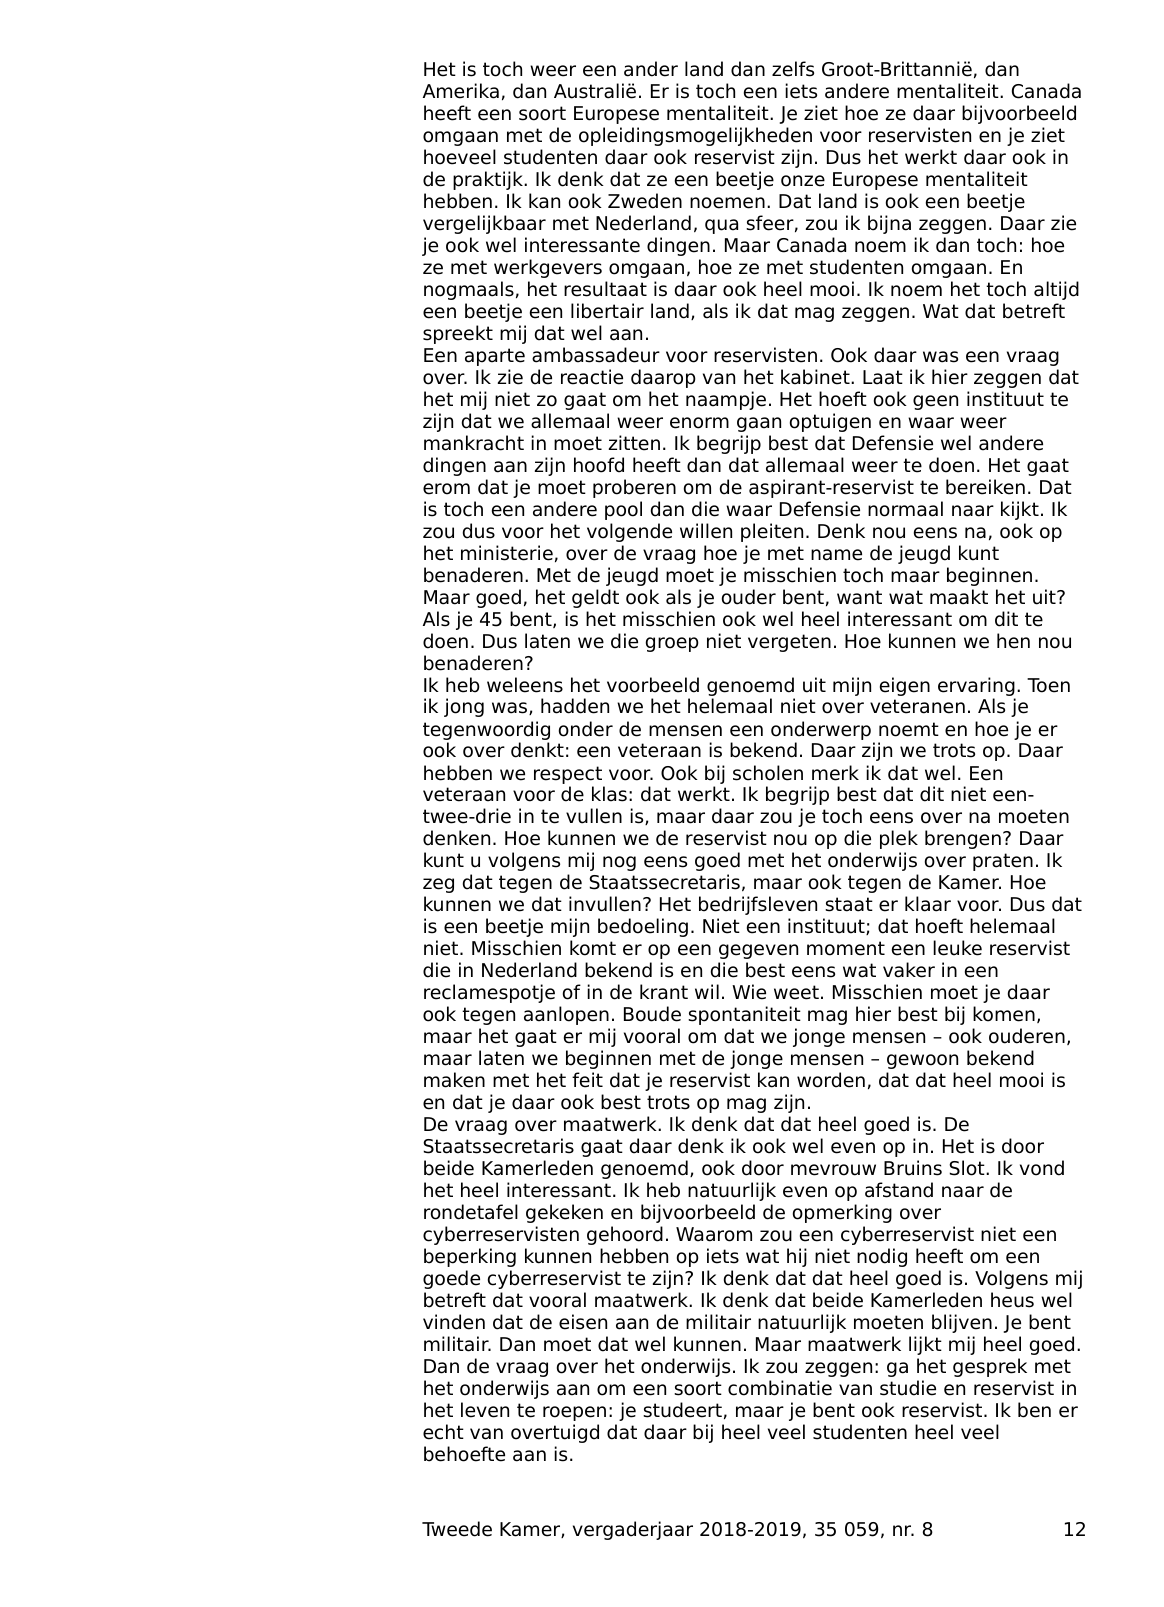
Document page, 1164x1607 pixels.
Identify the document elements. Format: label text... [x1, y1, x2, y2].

text Dan de vraag over het onderwijs. Ik zou zeggen: ga het gesprek met het onderwijs aan om een soort combinatie van studie en reservist in het leven te roepen: je studeert, maar je bent ook reservist. Ik ben er echt van overtuigd dat daar bij heel veel studenten heel veel behoefte aan is. [422, 1356, 1087, 1466]
text De vraag over maatwerk. Ik denk dat dat heel goed is. De Staatssecretaris gaat daar denk ik ook wel even op in. Het is door beide Kamerleden genoemd, ook door mevrouw Bruins Slot. Ik vond het heel interessant. Ik heb natuurlijk even op afstand naar de rondetafel gekeken en bijvoorbeeld de opmerking over cyberreservisten gehoord. Waarom zou een cyberreservist niet een beperking kunnen hebben op iets wat hij niet nodig heeft om een goede cyberreservist te zijn? Ik denk dat dat heel goed is. Volgens mij betreft dat vooral maatwerk. Ik denk dat beide Kamerleden heus wel vinden dat de eisen aan de militair natuurlijk moeten blijven. Je bent militair. Dan moet dat wel kunnen. Maar maatwerk lijkt mij heel goed. [422, 1114, 1087, 1356]
text Ik heb weleens het voorbeeld genoemd uit mijn eigen ervaring. Toen ik jong was, hadden we het helemaal niet over veteranen. Als je tegenwoordig onder de mensen een onderwerp noemt en hoe je er ook over denkt: een veteraan is bekend. Daar zijn we trots op. Daar hebben we respect voor. Ook bij scholen merk ik dat wel. Een veteraan voor de klas: dat werkt. Ik begrijp best dat dit niet een-twee-drie in te vullen is, maar daar zou je toch eens over na moeten denken. Hoe kunnen we de reservist nou op die plek brengen? Daar kunt u volgens mij nog eens goed met het onderwijs over praten. Ik zeg dat tegen de Staatssecretaris, maar ook tegen de Kamer. Hoe kunnen we dat invullen? Het bedrijfsleven staat er klaar voor. Dus dat is een beetje mijn bedoeling. Niet een instituut; dat hoeft helemaal niet. Misschien komt er op een gegeven moment een leuke reservist die in Nederland bekend is en die best eens wat vaker in een reclamespotje of in de krant wil. Wie weet. Misschien moet je daar ook tegen aanlopen. Boude spontaniteit mag hier best bij komen, maar het gaat er mij vooral om dat we jonge mensen – ook ouderen, maar laten we beginnen met de jonge mensen – gewoon bekend maken met het feit dat je reservist kan worden, dat dat heel mooi is en dat je daar ook best trots op mag zijn. [422, 674, 1087, 1114]
text Een aparte ambassadeur voor reservisten. Ook daar was een vraag over. Ik zie de reactie daarop van het kabinet. Laat ik hier zeggen dat het mij niet zo gaat om het naampje. Het hoeft ook geen instituut te zijn dat we allemaal weer enorm gaan optuigen en waar weer mankracht in moet zitten. Ik begrijp best dat Defensie wel andere dingen aan zijn hoofd heeft dan dat allemaal weer te doen. Het gaat erom dat je moet proberen om de aspirant-reservist te bereiken. Dat is toch een andere pool dan die waar Defensie normaal naar kijkt. Ik zou dus voor het volgende willen pleiten. Denk nou eens na, ook op het ministerie, over de vraag hoe je met name de jeugd kunt benaderen. Met de jeugd moet je misschien toch maar beginnen. Maar goed, het geldt ook als je ouder bent, want wat maakt het uit? Als je 45 bent, is het misschien ook wel heel interessant om dit te doen. Dus laten we die groep niet vergeten. Hoe kunnen we hen nou benaderen? [422, 345, 1087, 674]
text Het is toch weer een ander land dan zelfs Groot-Brittannië, dan Amerika, dan Australië. Er is toch een iets andere mentaliteit. Canada heeft een soort Europese mentaliteit. Je ziet hoe ze daar bijvoorbeeld omgaan met de opleidingsmogelijkheden voor reservisten en je ziet hoeveel studenten daar ook reservist zijn. Dus het werkt daar ook in de praktijk. Ik denk dat ze een beetje onze Europese mentaliteit hebben. Ik kan ook Zweden noemen. Dat land is ook een beetje vergelijkbaar met Nederland, qua sfeer, zou ik bijna zeggen. Daar zie je ook wel interessante dingen. Maar Canada noem ik dan toch: hoe ze met werkgevers omgaan, hoe ze met studenten omgaan. En nogmaals, het resultaat is daar ook heel mooi. Ik noem het toch altijd een beetje een libertair land, als ik dat mag zeggen. Wat dat betreft spreekt mij dat wel aan. [422, 59, 1087, 345]
